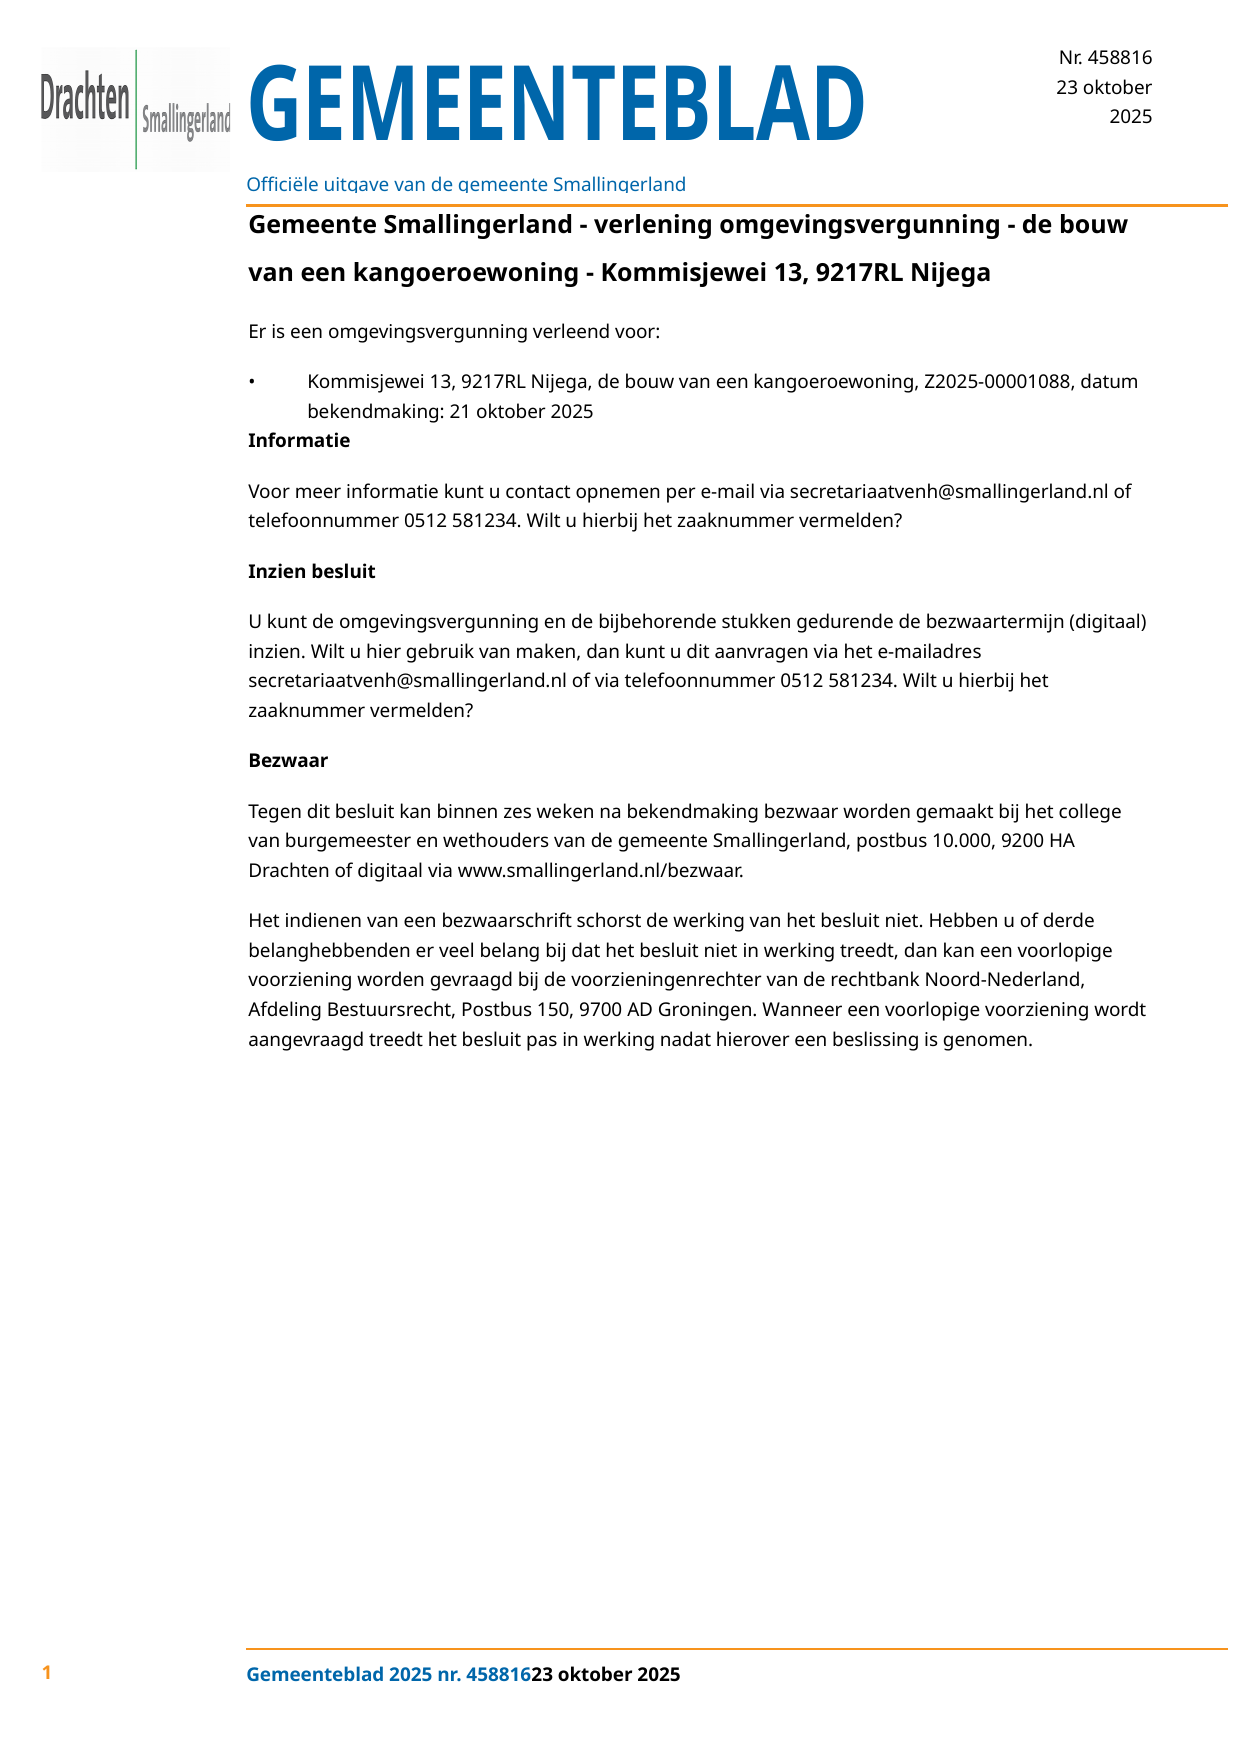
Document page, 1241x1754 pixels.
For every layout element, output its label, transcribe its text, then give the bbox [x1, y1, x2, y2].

text Informatie [248, 427, 1152, 453]
text Bezwaar [248, 747, 1152, 773]
text Voor meer informatie kunt u contact opnemen per e-mail via secretariaatvenh@smallingerland.nl of telefoonnummer 0512 581234. Wilt u hierbij het zaaknummer vermelden? [248, 478, 1152, 533]
list Kommisjewei 13, 9217RL Nijega, de bouw van een kangoeroewoning, Z2025-00001088, datum bekendmaking: 21 oktober 2025 [248, 368, 1152, 424]
text Er is een omgevingsvergunning verleend voor: [248, 318, 1152, 344]
text Tegen dit besluit kan binnen zes weken na bekendmaking bezwaar worden gemaakt bij het college van burgemeester en wethouders van de gemeente Smallingerland, postbus 10.000, 9200 HA Drachten of digitaal via www.smallingerland.nl/bezwaar. [248, 798, 1152, 883]
text U kunt de omgevingsvergunning en de bijbehorende stukken gedurende de bezwaartermijn (digitaal) inzien. Wilt u hier gebruik van maken, dan kunt u dit aanvragen via het e-mailadres secretariaatvenh@smallingerland.nl of via telefoonnummer 0512 581234. Wilt u hierbij het zaaknummer vermelden? [248, 608, 1152, 723]
text Inzien besluit [248, 558, 1152, 584]
text Het indienen van een bezwaarschrift schorst de werking van het besluit niet. Hebben u of derde belanghebbenden er veel belang bij dat het besluit niet in werking treedt, dan kan een voorlopige voorziening worden gevraagd bij de voorzieningenrechter van de rechtbank Noord-Nederland, Afdeling Bestuursrecht, Postbus 150, 9700 AD Groningen. Wanneer een voorlopige voorziening wordt aangevraagd treedt het besluit pas in werking nadat hierover een beslissing is genomen. [248, 907, 1152, 1052]
picture [41, 47, 231, 172]
text Gemeente Smallingerland - verlening omgevingsvergunning - de bouw van een kangoeroewoning - Kommisjewei 13, 9217RL Nijega [248, 207, 1152, 288]
